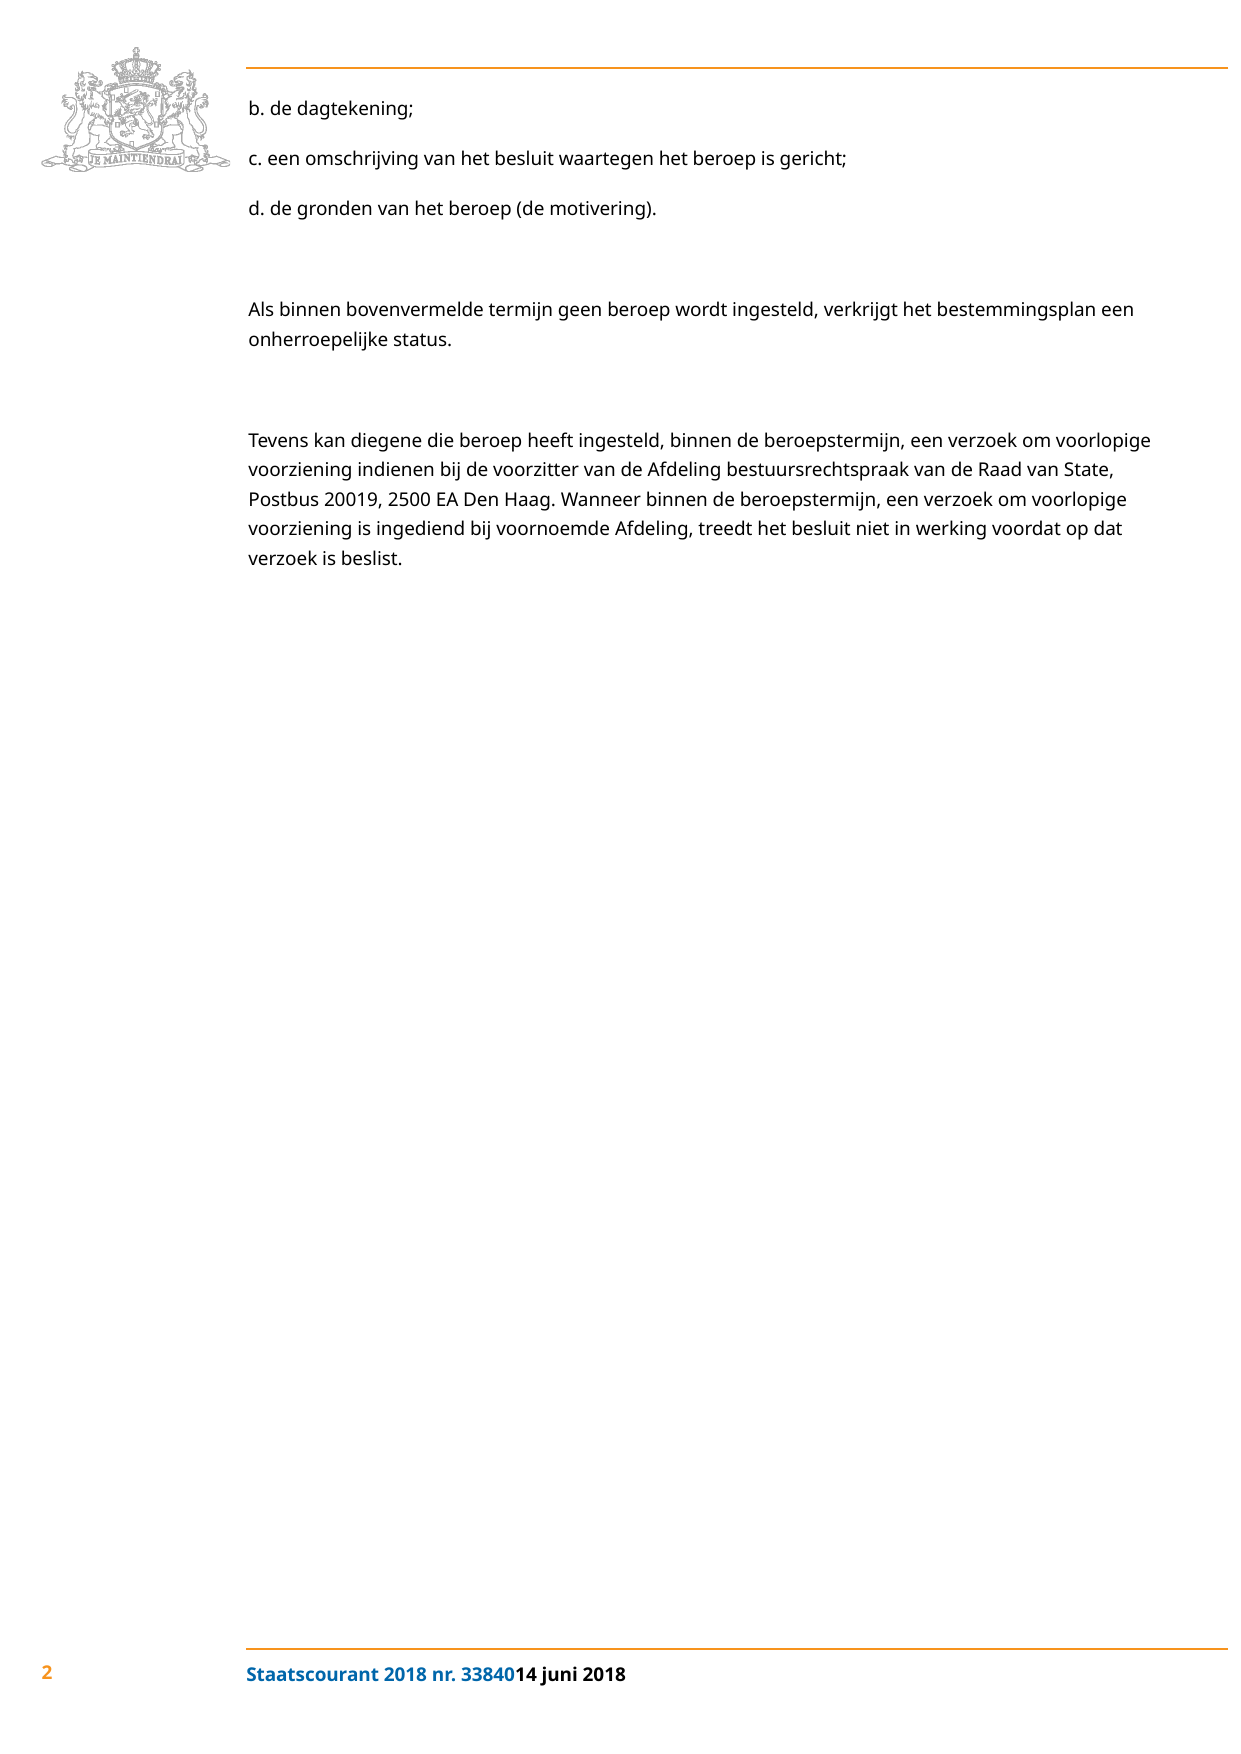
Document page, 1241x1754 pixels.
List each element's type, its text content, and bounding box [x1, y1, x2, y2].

text c. een omschrijving van het besluit waartegen het beroep is gericht; [248, 145, 1152, 171]
text Als binnen bovenvermelde termijn geen beroep wordt ingesteld, verkrijgt het bestemmingsplan een onherroepelijke status. [248, 296, 1152, 352]
text Tevens kan diegene die beroep heeft ingesteld, binnen de beroepstermijn, een verzoek om voorlopige voorziening indienen bij de voorzitter van de Afdeling bestuursrechtspraak van de Raad van State, Postbus 20019, 2500 EA Den Haag. Wanneer binnen de beroepstermijn, een verzoek om voorlopige voorziening is ingediend bij voornoemde Afdeling, treedt het besluit niet in werking voordat op dat verzoek is beslist. [248, 427, 1152, 571]
picture [41, 47, 231, 172]
text b. de dagtekening; [248, 95, 1152, 121]
text d. de gronden van het beroep (de motivering). [248, 196, 1152, 221]
